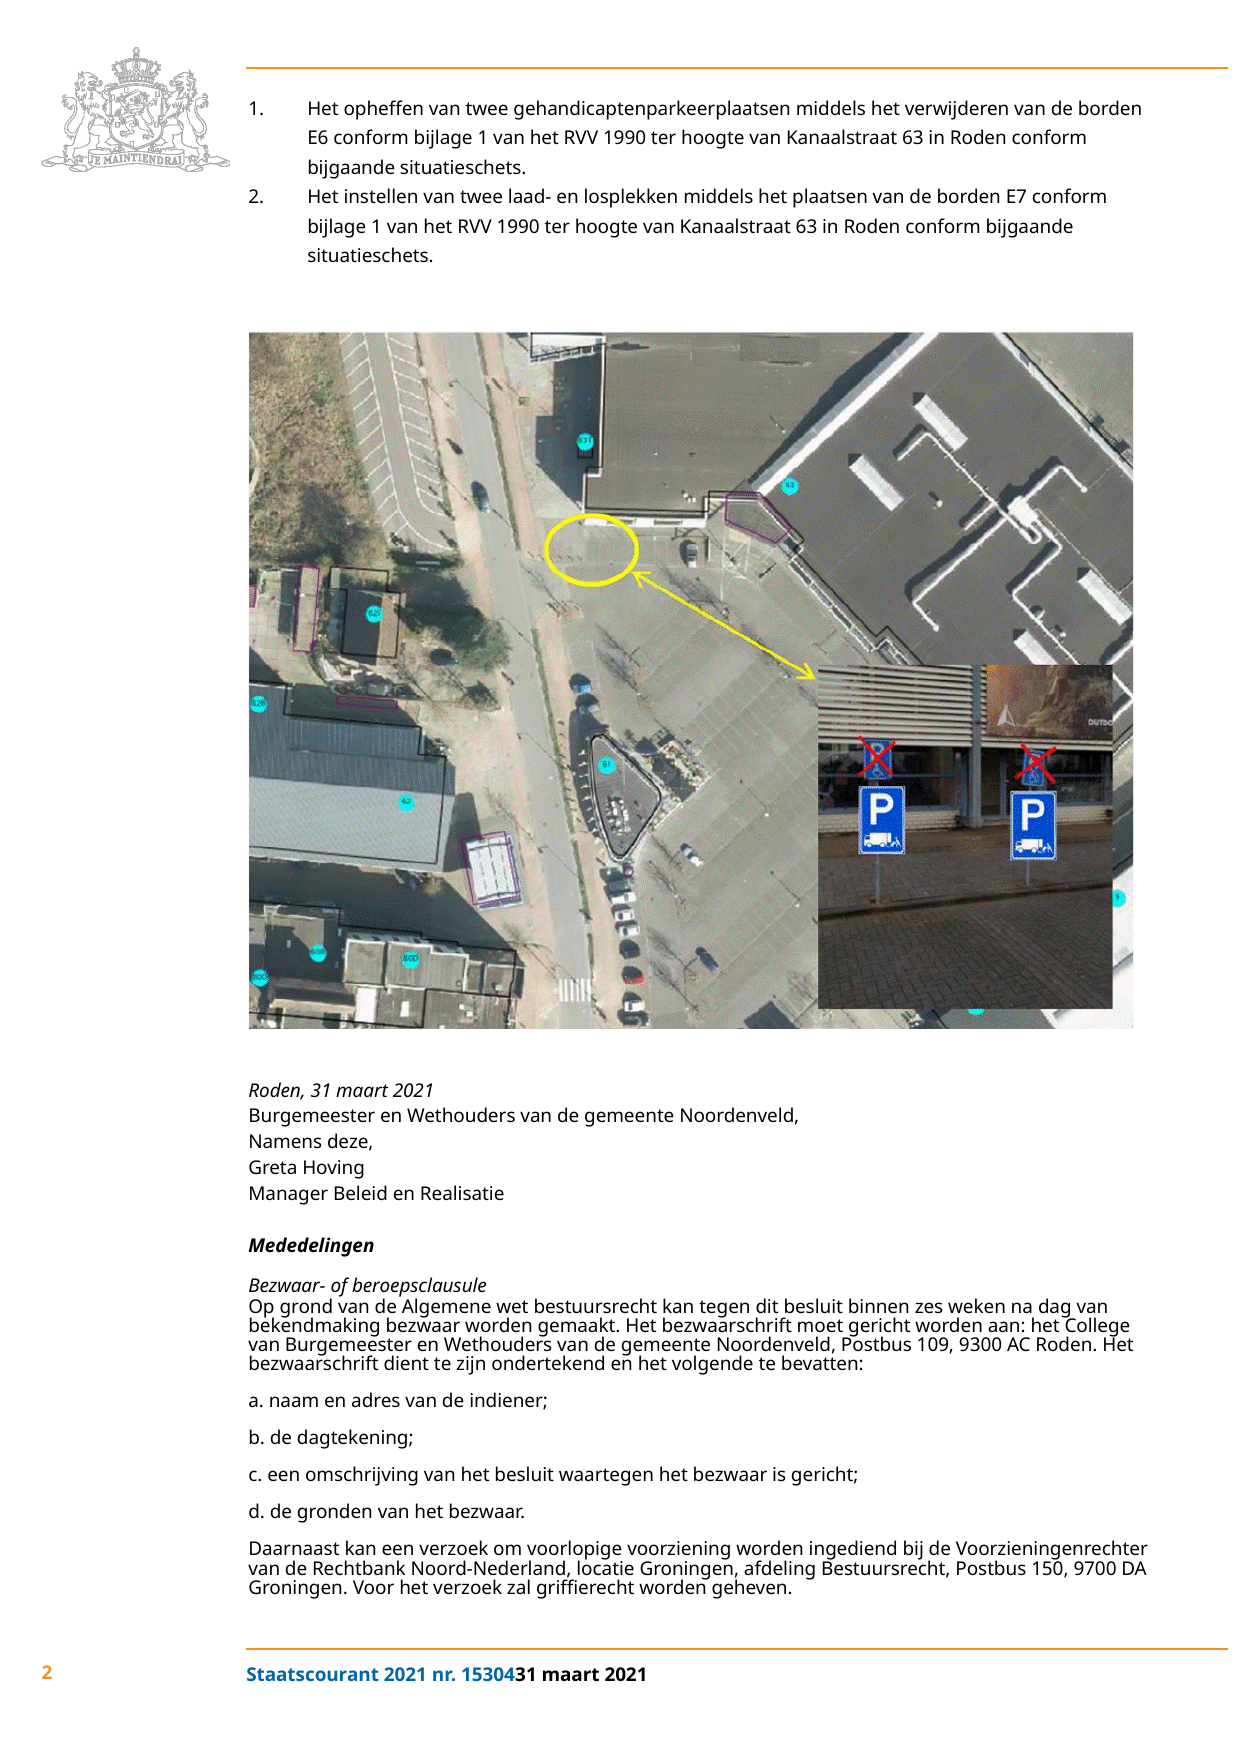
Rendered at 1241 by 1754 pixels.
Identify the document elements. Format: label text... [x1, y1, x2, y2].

text Daarnaast kan een verzoek om voorlopige voorziening worden ingediend bij de Voorzieningenrechter van de Rechtbank Noord-Nederland, locatie Groningen, afdeling Bestuursrecht, Postbus 150, 9700 DA Groningen. Voor het verzoek zal griffierecht worden geheven. [248, 1540, 1152, 1598]
text d. de gronden van het bezwaar. [248, 1503, 1152, 1523]
picture [41, 47, 231, 172]
list Het instellen van twee laad- en losplekken middels het plaatsen van de borden E7 conform bijlage 1 van het RVV 1990 ter hoogte van Kanaalstraat 63 in Roden conform bijgaande situatieschets. [248, 183, 1152, 268]
text Op grond van de Algemene wet bestuursrecht kan tegen dit besluit binnen zes weken na dag van bekendmaking bezwaar worden gemaakt. Het bezwaarschrift moet gericht worden aan: het College van Burgemeester en Wethouders van de gemeente Noordenveld, Postbus 109, 9300 AC Roden. Het bezwaarschrift dient te zijn ondertekend en het volgende te bevatten: [248, 1298, 1152, 1375]
text Namens deze, [248, 1128, 1152, 1154]
text c. een omschrijving van het besluit waartegen het bezwaar is gericht; [248, 1466, 1152, 1486]
text Roden, 31 maart 2021 [248, 1077, 1152, 1102]
picture [248, 331, 1134, 1029]
list Het opheffen van twee gehandicaptenparkeerplaatsen middels het verwijderen van de borden E6 conform bijlage 1 van het RVV 1990 ter hoogte van Kanaalstraat 63 in Roden conform bijgaande situatieschets. [248, 95, 1152, 180]
text Bezwaar- of beroepsclausule [248, 1272, 1152, 1298]
text Mededelingen [248, 1233, 1152, 1258]
text Manager Beleid en Realisatie [248, 1180, 1152, 1205]
text b. de dagtekening; [248, 1429, 1152, 1449]
text a. naam en adres van de indiener; [248, 1392, 1152, 1412]
text Burgemeester en Wethouders van de gemeente Noordenveld, [248, 1102, 1152, 1128]
text Greta Hoving [248, 1154, 1152, 1180]
